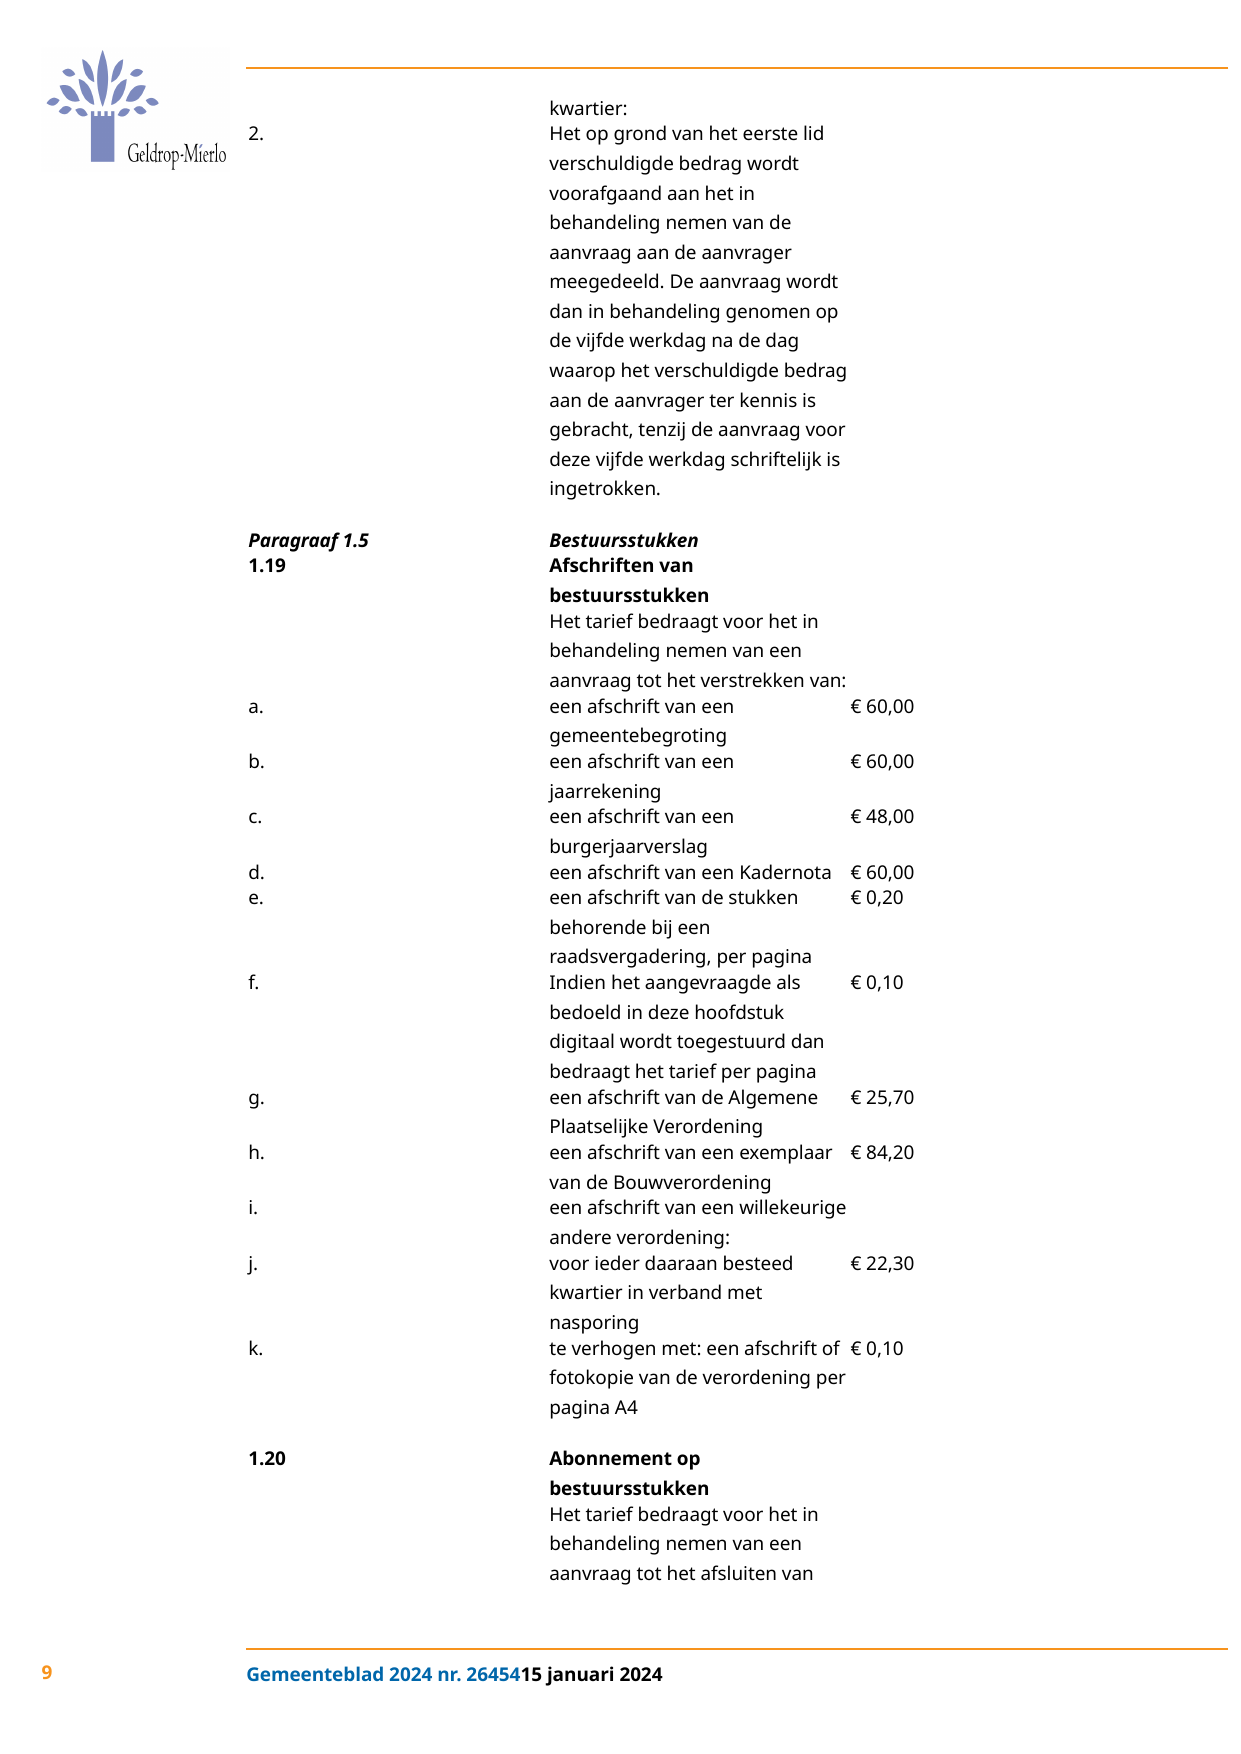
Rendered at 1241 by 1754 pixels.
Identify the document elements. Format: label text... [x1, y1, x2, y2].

table_cell 1.19 [248, 553, 549, 608]
table_cell h. [248, 1139, 549, 1194]
table_cell Paragraaf 1.5 [248, 527, 549, 553]
table_cell een afschrift van een burgerjaarverslag [549, 804, 850, 859]
table_cell [248, 1501, 549, 1586]
table_cell € 22,30 [850, 1250, 1152, 1335]
table_cell [850, 1420, 1152, 1445]
table_cell [850, 1445, 1152, 1501]
table_cell b. [248, 748, 549, 803]
table_cell kwartier: [549, 95, 850, 121]
table_cell [549, 501, 850, 527]
table_cell [850, 1501, 1152, 1586]
table_cell [850, 501, 1152, 527]
table_cell Abonnement op bestuursstukken [549, 1445, 850, 1501]
table_cell € 84,20 [850, 1139, 1152, 1194]
table_cell [850, 121, 1152, 501]
table_cell c. [248, 804, 549, 859]
table_cell € 0,10 [850, 970, 1152, 1084]
table_cell te verhogen met: een afschrift of fotokopie van de verordening per pagina A4 [549, 1335, 850, 1420]
table_cell € 0,10 [850, 1335, 1152, 1420]
table_cell k. [248, 1335, 549, 1420]
table_cell g. [248, 1084, 549, 1139]
table_cell [850, 1195, 1152, 1250]
table_cell [850, 527, 1152, 553]
table_cell [248, 95, 549, 121]
table_cell voor ieder daaraan besteed kwartier in verband met nasporing [549, 1250, 850, 1335]
table_cell Indien het aangevraagde als bedoeld in deze hoofdstuk digitaal wordt toegestuurd dan bedraagt het tarief per pagina [549, 970, 850, 1084]
table_cell [248, 501, 549, 527]
table_cell Het tarief bedraagt voor het in behandeling nemen van een aanvraag tot het verstrekken van: [549, 608, 850, 693]
table_cell [850, 608, 1152, 693]
table_cell een afschrift van de stukken behorende bij een raadsvergadering, per pagina [549, 885, 850, 969]
table_cell een afschrift van een gemeentebegroting [549, 693, 850, 748]
table_cell [248, 1420, 549, 1445]
table_cell [850, 553, 1152, 608]
table_cell een afschrift van de Algemene Plaatselijke Verordening [549, 1084, 850, 1139]
table_cell € 60,00 [850, 748, 1152, 803]
table_cell Bestuursstukken [549, 527, 850, 553]
table_cell [549, 1420, 850, 1445]
table_cell 2. [248, 121, 549, 501]
table_cell een afschrift van een Kadernota [549, 859, 850, 884]
table_cell f. [248, 970, 549, 1084]
table_cell € 25,70 [850, 1084, 1152, 1139]
table_cell a. [248, 693, 549, 748]
table_cell een afschrift van een exemplaar van de Bouwverordening [549, 1139, 850, 1194]
table_cell een afschrift van een willekeurige andere verordening: [549, 1195, 850, 1250]
table_cell i. [248, 1195, 549, 1250]
table_cell [248, 608, 549, 693]
table_cell 1.20 [248, 1445, 549, 1501]
table_cell een afschrift van een jaarrekening [549, 748, 850, 803]
table_cell d. [248, 859, 549, 884]
picture [41, 47, 231, 172]
table_cell € 60,00 [850, 693, 1152, 748]
table_cell Afschriften van bestuursstukken [549, 553, 850, 608]
table_cell j. [248, 1250, 549, 1335]
table_cell [850, 95, 1152, 121]
table_cell € 0,20 [850, 885, 1152, 969]
table_cell Het op grond van het eerste lid verschuldigde bedrag wordt voorafgaand aan het in behandeling nemen van de aanvraag aan de aanvrager meegedeeld. De aanvraag wordt dan in behandeling genomen op de vijfde werkdag na de dag waarop het verschuldigde bedrag aan de aanvrager ter kennis is gebracht, tenzij de aanvraag voor deze vijfde werkdag schriftelijk is ingetrokken. [549, 121, 850, 501]
table_cell € 60,00 [850, 859, 1152, 884]
table_cell € 48,00 [850, 804, 1152, 859]
table_cell e. [248, 885, 549, 969]
table_cell Het tarief bedraagt voor het in behandeling nemen van een aanvraag tot het afsluiten van [549, 1501, 850, 1586]
